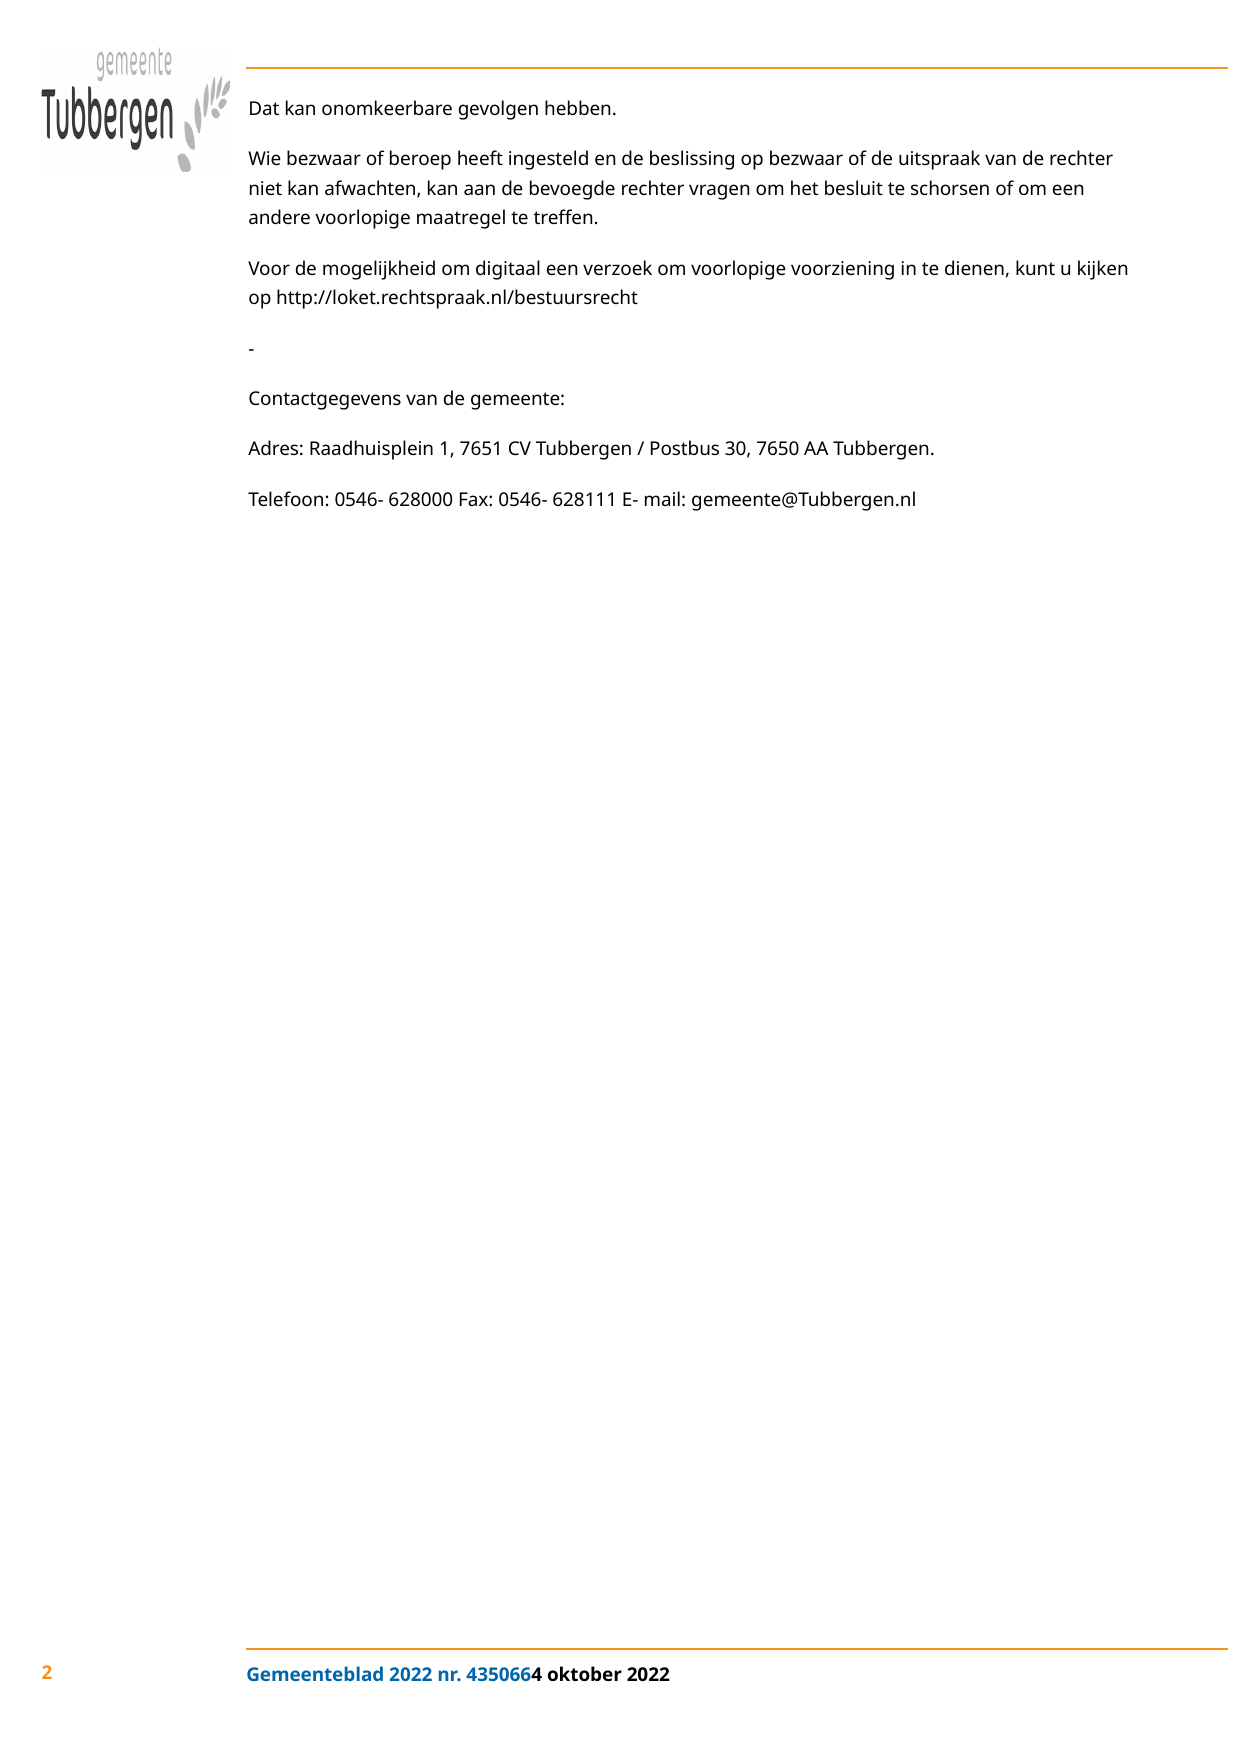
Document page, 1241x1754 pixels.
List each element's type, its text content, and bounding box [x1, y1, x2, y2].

text Voor de mogelijkheid om digitaal een verzoek om voorlopige voorziening in te dienen, kunt u kijken op http://loket.rechtspraak.nl/bestuursrecht [248, 255, 1152, 310]
text Wie bezwaar of beroep heeft ingesteld en de beslissing op bezwaar of de uitspraak van de rechter niet kan afwachten, kan aan de bevoegde rechter vragen om het besluit te schorsen of om een andere voorlopige maatregel te treffen. [248, 145, 1152, 230]
text Telefoon: 0546- 628000 Fax: 0546- 628111 E- mail: gemeente@Tubbergen.nl [248, 486, 1152, 512]
text Dat kan onomkeerbare gevolgen hebben. [248, 95, 1152, 121]
picture [41, 47, 231, 172]
text Adres: Raadhuisplein 1, 7651 CV Tubbergen / Postbus 30, 7650 AA Tubbergen. [248, 436, 1152, 461]
text Contactgegevens van de gemeente: [248, 385, 1152, 411]
text - [248, 335, 1152, 361]
